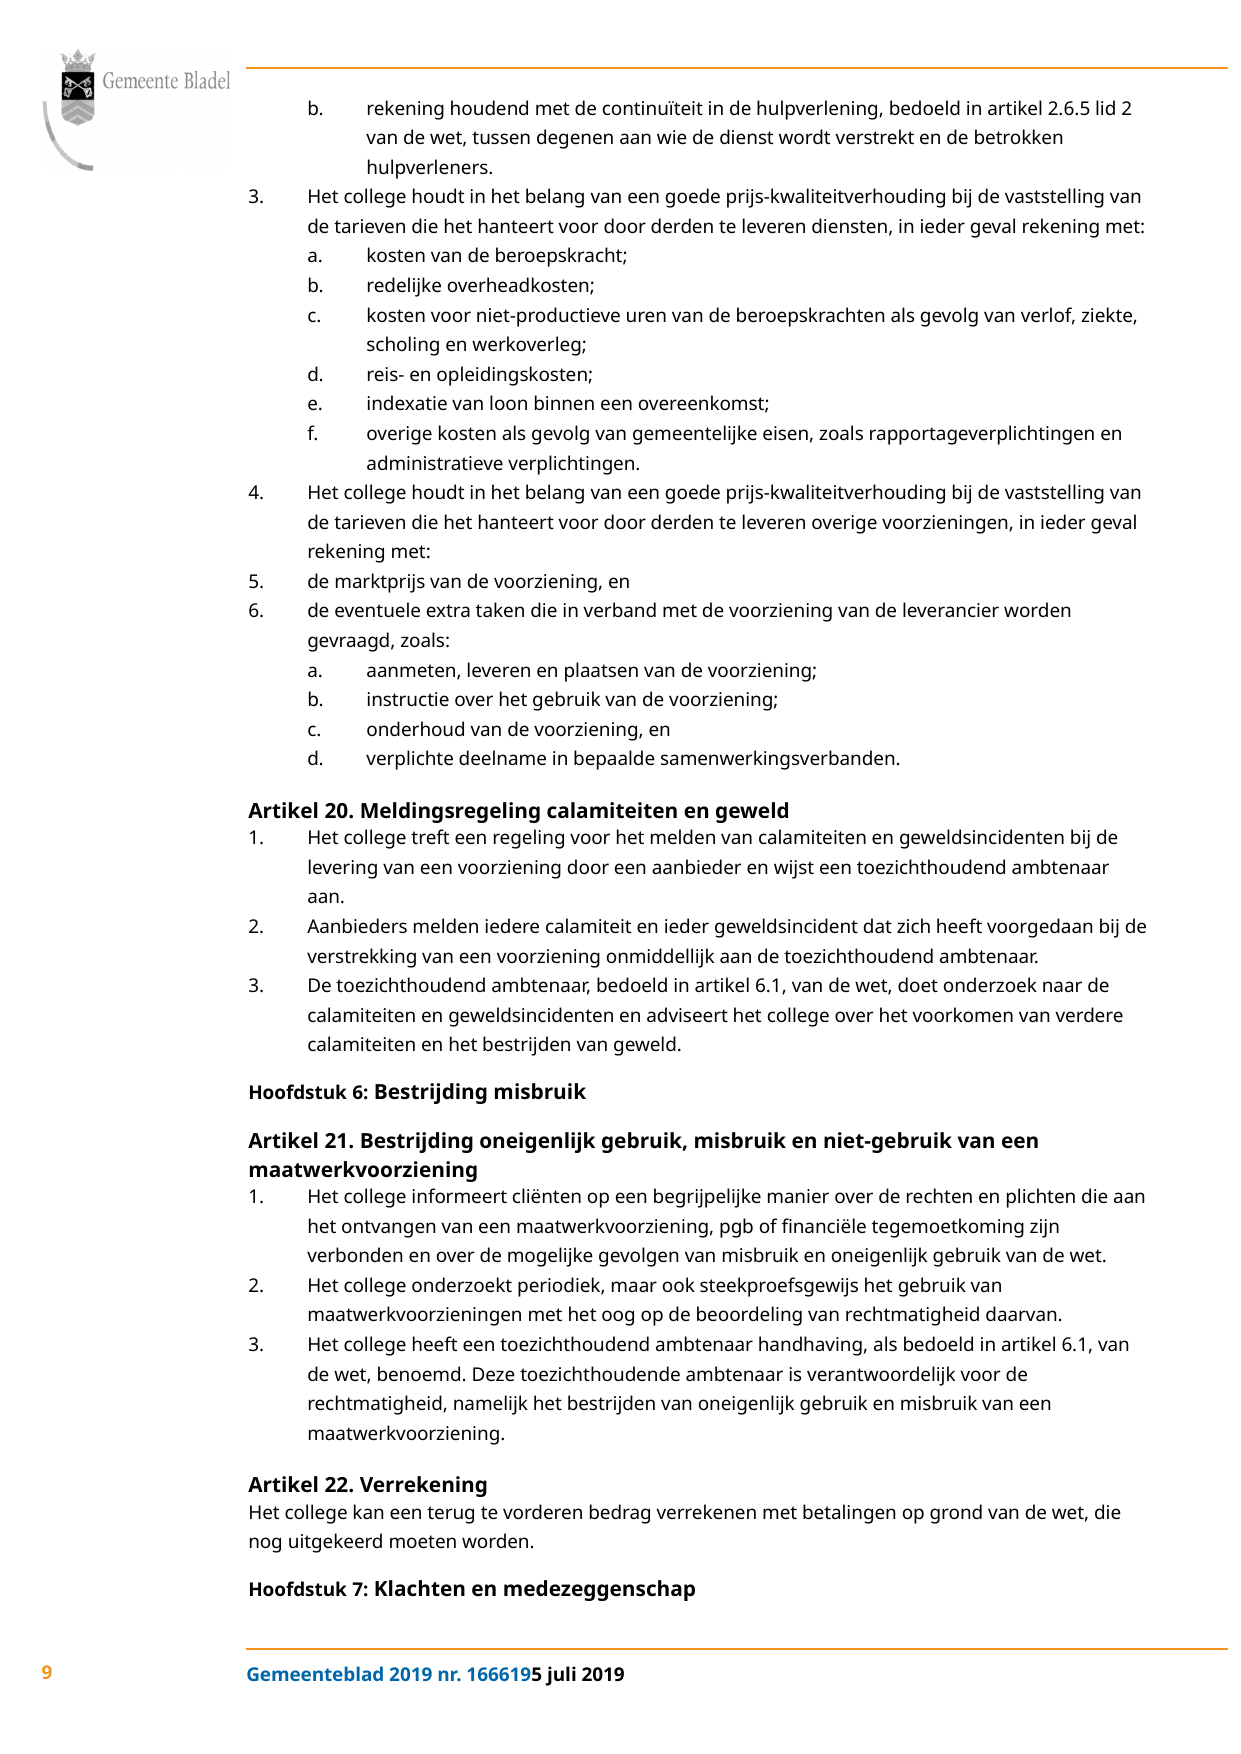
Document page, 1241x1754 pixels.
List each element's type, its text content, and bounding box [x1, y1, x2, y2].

text Artikel 20. Meldingsregeling calamiteiten en geweld [248, 796, 1152, 824]
list indexatie van loon binnen een overeenkomst; [307, 391, 1152, 416]
list aanmeten, leveren en plaatsen van de voorziening; [307, 657, 1152, 683]
list Het college informeert cliënten op een begrijpelijke manier over de rechten en plichten die aan het ontvangen van een maatwerkvoorziening, pgb of financiële tegemoetkoming zijn verbonden en over de mogelijke gevolgen van misbruik en oneigenlijk gebruik van de wet. [248, 1183, 1152, 1268]
list reis- en opleidingskosten; [307, 361, 1152, 387]
list De toezichthoudend ambtenaar, bedoeld in artikel 6.1, van de wet, doet onderzoek naar de calamiteiten en geweldsincidenten en adviseert het college over het voorkomen van verdere calamiteiten en het bestrijden van geweld. [248, 972, 1152, 1057]
list kosten voor niet-productieve uren van de beroepskrachten als gevolg van verlof, ziekte, scholing en werkoverleg; [307, 302, 1152, 357]
list rekening houdend met de continuïteit in de hulpverlening, bedoeld in artikel 2.6.5 lid 2 van de wet, tussen degenen aan wie de dienst wordt verstrekt en de betrokken hulpverleners. [307, 95, 1152, 180]
list onderhoud van de voorziening, en [307, 716, 1152, 742]
list Aanbieders melden iedere calamiteit en ieder geweldsincident dat zich heeft voorgedaan bij de verstrekking van een voorziening onmiddellijk aan de toezichthoudend ambtenaar. [248, 913, 1152, 968]
list de eventuele extra taken die in verband met de voorziening van de leverancier worden gevraagd, zoals: [248, 598, 1152, 653]
text Artikel 22. Verrekening [248, 1470, 1152, 1499]
picture [41, 47, 231, 172]
text Hoofdstuk 6: Bestrijding misbruik [248, 1077, 1152, 1106]
list kosten van de beroepskracht; [307, 243, 1152, 268]
list overige kosten als gevolg van gemeentelijke eisen, zoals rapportageverplichtingen en administratieve verplichtingen. [307, 420, 1152, 476]
list instructie over het gebruik van de voorziening; [307, 686, 1152, 712]
text Hoofdstuk 7: Klachten en medezeggenschap [248, 1574, 1152, 1602]
list Het college houdt in het belang van een goede prijs-kwaliteitverhouding bij de vaststelling van de tarieven die het hanteert voor door derden te leveren overige voorzieningen, in ieder geval rekening met: [248, 479, 1152, 564]
list verplichte deelname in bepaalde samenwerkingsverbanden. [307, 746, 1152, 771]
text Het college kan een terug te vorderen bedrag verrekenen met betalingen op grond van de wet, die nog uitgekeerd moeten worden. [248, 1499, 1152, 1554]
list Het college heeft een toezichthoudend ambtenaar handhaving, als bedoeld in artikel 6.1, van de wet, benoemd. Deze toezichthoudende ambtenaar is verantwoordelijk voor de rechtmatigheid, namelijk het bestrijden van oneigenlijk gebruik en misbruik van een maatwerkvoorziening. [248, 1331, 1152, 1446]
list redelijke overheadkosten; [307, 272, 1152, 298]
list de marktprijs van de voorziening, en [248, 568, 1152, 594]
list Het college onderzoekt periodiek, maar ook steekproefsgewijs het gebruik van maatwerkvoorzieningen met het oog op de beoordeling van rechtmatigheid daarvan. [248, 1272, 1152, 1327]
list Het college houdt in het belang van een goede prijs-kwaliteitverhouding bij de vaststelling van de tarieven die het hanteert voor door derden te leveren diensten, in ieder geval rekening met: [248, 183, 1152, 239]
text Artikel 21. Bestrijding oneigenlijk gebruik, misbruik en niet-gebruik van een maatwerkvoorziening [248, 1126, 1152, 1183]
list Het college treft een regeling voor het melden van calamiteiten en geweldsincidenten bij de levering van een voorziening door een aanbieder en wijst een toezichthoudend ambtenaar aan. [248, 824, 1152, 909]
